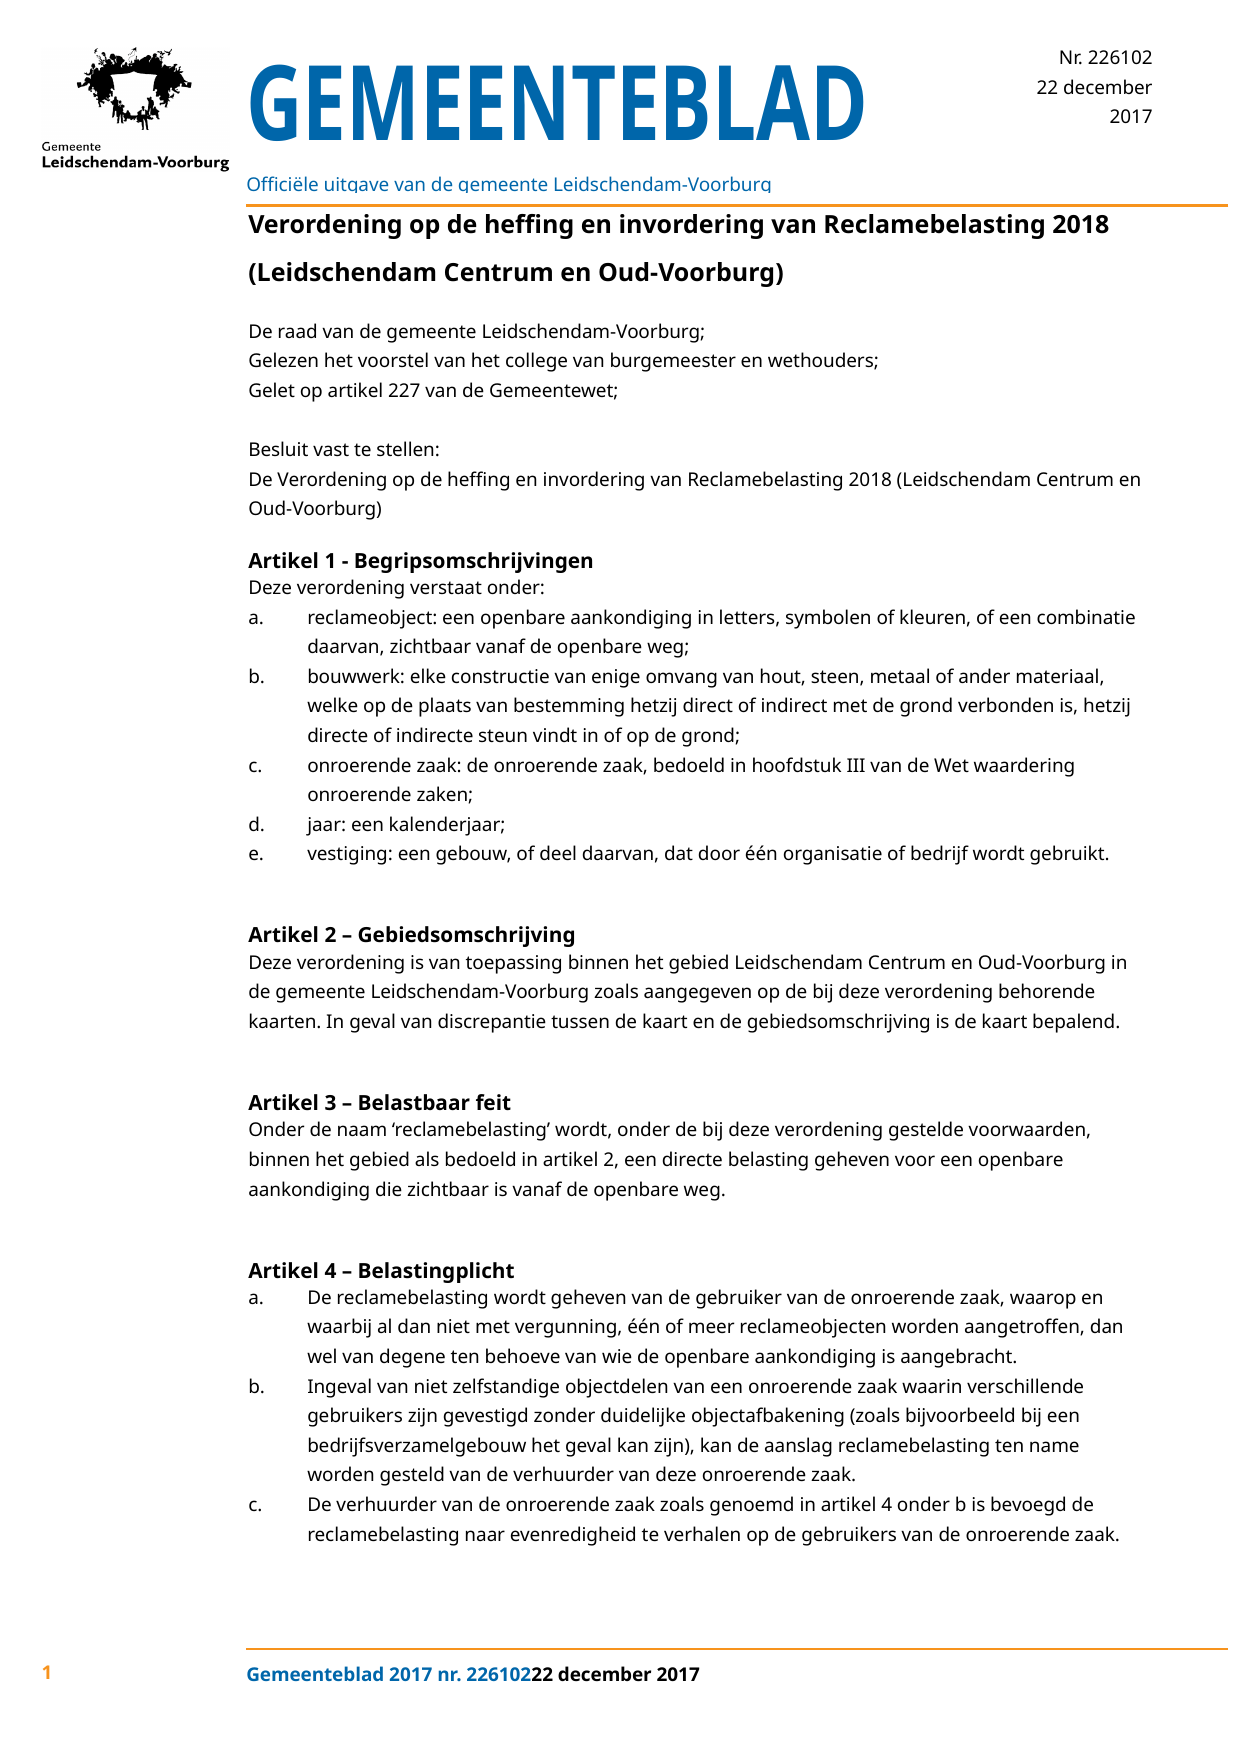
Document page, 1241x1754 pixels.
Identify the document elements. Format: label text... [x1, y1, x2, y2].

text Artikel 3 – Belastbaar feit [248, 1088, 1152, 1117]
text Deze verordening verstaat onder: [248, 574, 1152, 600]
text Onder de naam ‘reclamebelasting’ wordt, onder de bij deze verordening gestelde voorwaarden, binnen het gebied als bedoeld in artikel 2, een directe belasting geheven voor een openbare aankondiging die zichtbaar is vanaf de openbare weg. [248, 1117, 1152, 1201]
list vestiging: een gebouw, of deel daarvan, dat door één organisatie of bedrijf wordt gebruikt. [248, 841, 1152, 866]
text Verordening op de heffing en invordering van Reclamebelasting 2018 (Leidschendam Centrum en Oud-Voorburg) [248, 207, 1152, 288]
list bouwwerk: elke constructie van enige omvang van hout, steen, metaal of ander materiaal, welke op de plaats van bestemming hetzij direct of indirect met de grond verbonden is, hetzij directe of indirecte steun vindt in of op de grond; [248, 663, 1152, 748]
list De verhuurder van de onroerende zaak zoals genoemd in artikel 4 onder b is bevoegd de reclamebelasting naar evenredigheid te verhalen op de gebruikers van de onroerende zaak. [248, 1491, 1152, 1547]
text Artikel 2 – Gebiedsomschrijving [248, 921, 1152, 949]
text De raad van de gemeente Leidschendam-Voorburg; [248, 318, 1152, 344]
list onroerende zaak: de onroerende zaak, bedoeld in hoofdstuk III van de Wet waardering onroerende zaken; [248, 752, 1152, 807]
list reclameobject: een openbare aankondiging in letters, symbolen of kleuren, of een combinatie daarvan, zichtbaar vanaf de openbare weg; [248, 604, 1152, 659]
text Gelezen het voorstel van het college van burgemeester en wethouders; [248, 347, 1152, 373]
text Deze verordening is van toepassing binnen het gebied Leidschendam Centrum en Oud-Voorburg in de gemeente Leidschendam-Voorburg zoals aangegeven op de bij deze verordening behorende kaarten. In geval van discrepantie tussen de kaart en de gebiedsomschrijving is de kaart bepalend. [248, 949, 1152, 1034]
text Artikel 1 - Begripsomschrijvingen [248, 546, 1152, 574]
text Gelet op artikel 227 van de Gemeentewet; [248, 377, 1152, 403]
picture [41, 47, 231, 172]
text Artikel 4 – Belastingplicht [248, 1256, 1152, 1284]
list Ingeval van niet zelfstandige objectdelen van een onroerende zaak waarin verschillende gebruikers zijn gevestigd zonder duidelijke objectafbakening (zoals bijvoorbeeld bij een bedrijfsverzamelgebouw het geval kan zijn), kan de aanslag reclamebelasting ten name worden gesteld van de verhuurder van deze onroerende zaak. [248, 1373, 1152, 1487]
text Besluit vast te stellen: [248, 436, 1152, 462]
list De reclamebelasting wordt geheven van de gebruiker van de onroerende zaak, waarop en waarbij al dan niet met vergunning, één of meer reclameobjecten worden aangetroffen, dan wel van degene ten behoeve van wie de openbare aankondiging is aangebracht. [248, 1284, 1152, 1369]
text De Verordening op de heffing en invordering van Reclamebelasting 2018 (Leidschendam Centrum en Oud-Voorburg) [248, 466, 1152, 521]
list jaar: een kalenderjaar; [248, 811, 1152, 837]
